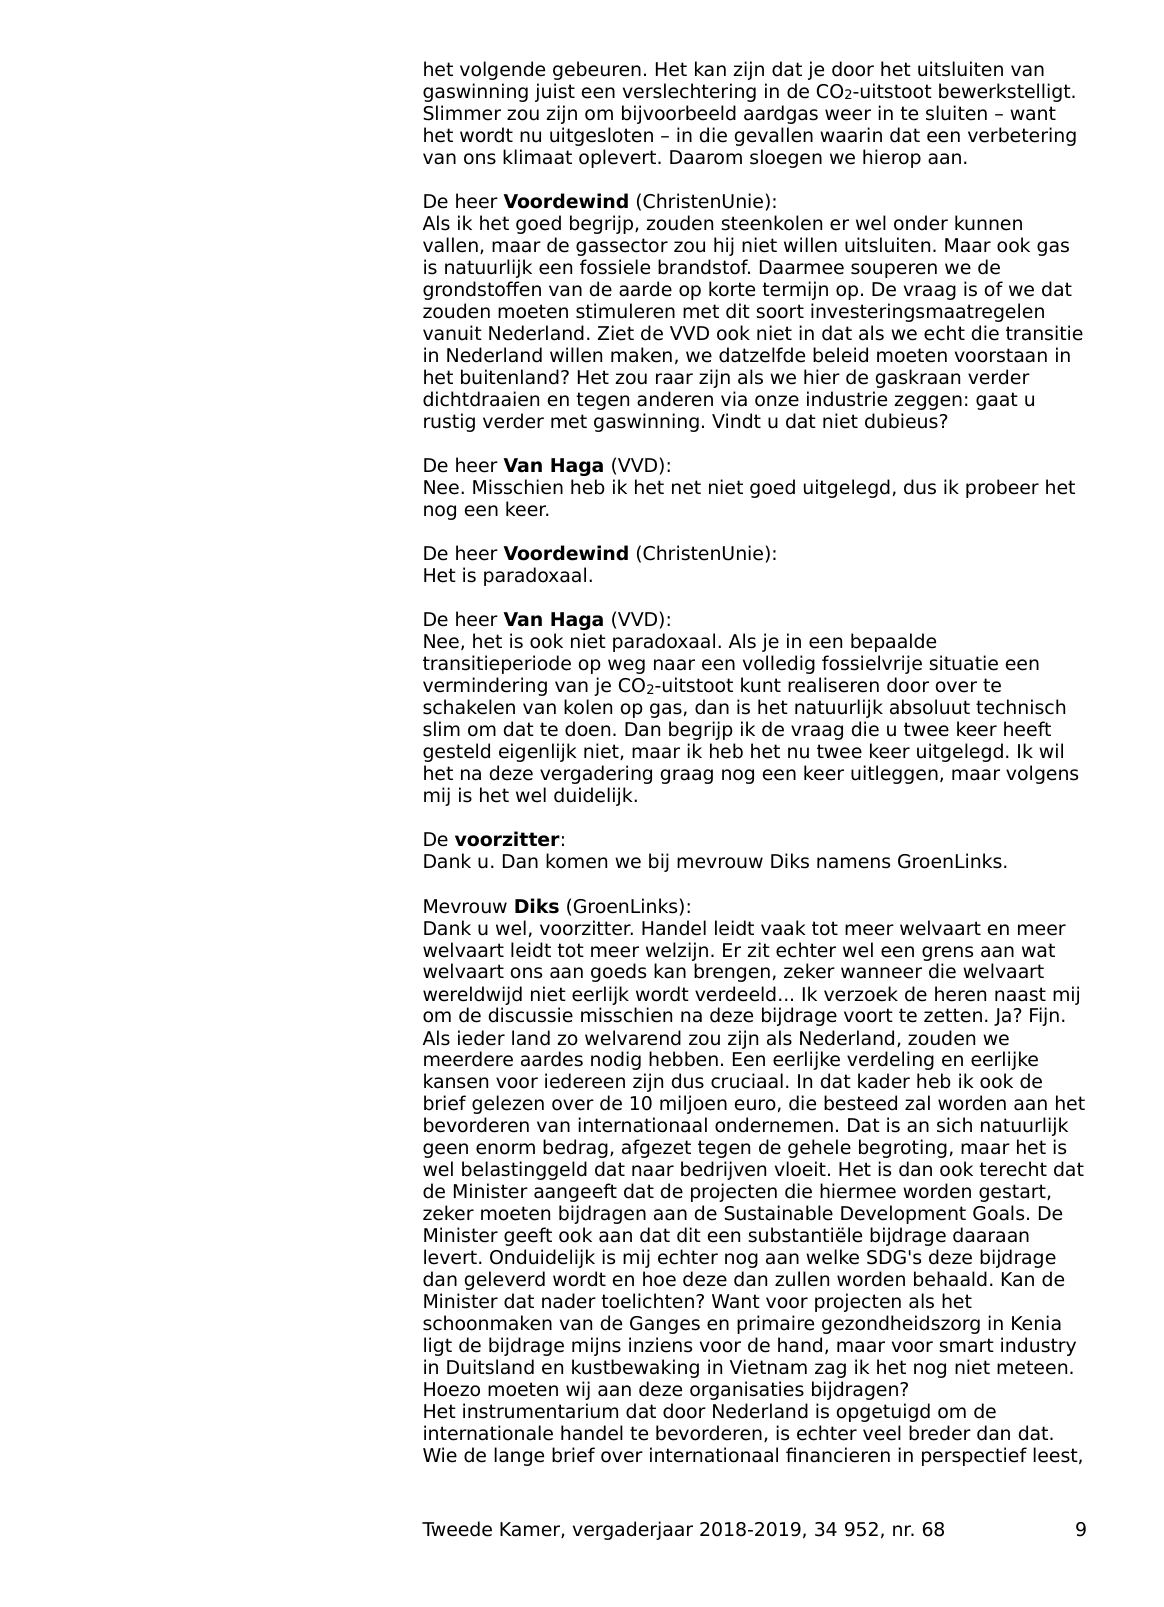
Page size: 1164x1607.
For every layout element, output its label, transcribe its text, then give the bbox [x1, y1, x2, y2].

text Als ieder land zo welvarend zou zijn als Nederland, zouden we meerdere aardes nodig hebben. Een eerlijke verdeling en eerlijke kansen voor iedereen zijn dus cruciaal. In dat kader heb ik ook de brief gelezen over de 10 miljoen euro, die besteed zal worden aan het bevorderen van internationaal ondernemen. Dat is an sich natuurlijk geen enorm bedrag, afgezet tegen de gehele begroting, maar het is wel belastinggeld dat naar bedrijven vloeit. Het is dan ook terecht dat de Minister aangeeft dat de projecten die hiermee worden gestart, zeker moeten bijdragen aan de Sustainable Development Goals. De Minister geeft ook aan dat dit een substantiële bijdrage daaraan levert. Onduidelijk is mij echter nog aan welke SDG's deze bijdrage dan geleverd wordt en hoe deze dan zullen worden behaald. Kan de Minister dat nader toelichten? Want voor projecten als het schoonmaken van de Ganges en primaire gezondheidszorg in Kenia ligt de bijdrage mijns inziens voor de hand, maar voor smart industry in Duitsland en kustbewaking in Vietnam zag ik het nog niet meteen. Hoezo moeten wij aan deze organisaties bijdragen? [422, 1027, 1087, 1401]
text Het is paradoxaal. [422, 565, 1087, 587]
text Het instrumentarium dat door Nederland is opgetuigd om de internationale handel te bevorderen, is echter veel breder dan dat. Wie de lange brief over internationaal financieren in perspectief leest, [422, 1401, 1087, 1467]
text Dank u. Dan komen we bij mevrouw Diks namens GroenLinks. [422, 851, 1087, 873]
text De heer Van Haga (VVD): [422, 609, 1087, 631]
text Nee. Misschien heb ik het net niet goed uitgelegd, dus ik probeer het nog een keer. [422, 477, 1087, 521]
text het volgende gebeuren. Het kan zijn dat je door het uitsluiten van gaswinning juist een verslechtering in de CO2-uitstoot bewerkstelligt. Slimmer zou zijn om bijvoorbeeld aardgas weer in te sluiten – want het wordt nu uitgesloten – in die gevallen waarin dat een verbetering van ons klimaat oplevert. Daarom sloegen we hierop aan. [422, 59, 1087, 169]
text De heer Van Haga (VVD): [422, 455, 1087, 477]
text De heer Voordewind (ChristenUnie): [422, 191, 1087, 213]
text Mevrouw Diks (GroenLinks): [422, 896, 1087, 917]
text De voorzitter: [422, 829, 1087, 851]
text Nee, het is ook niet paradoxaal. Als je in een bepaalde transitieperiode op weg naar een volledig fossielvrije situatie een vermindering van je CO2-uitstoot kunt realiseren door over te schakelen van kolen op gas, dan is het natuurlijk absoluut technisch slim om dat te doen. Dan begrijp ik de vraag die u twee keer heeft gesteld eigenlijk niet, maar ik heb het nu twee keer uitgelegd. Ik wil het na deze vergadering graag nog een keer uitleggen, maar volgens mij is het wel duidelijk. [422, 631, 1087, 807]
text De heer Voordewind (ChristenUnie): [422, 543, 1087, 565]
text Dank u wel, voorzitter. Handel leidt vaak tot meer welvaart en meer welvaart leidt tot meer welzijn. Er zit echter wel een grens aan wat welvaart ons aan goeds kan brengen, zeker wanneer die welvaart wereldwijd niet eerlijk wordt verdeeld... Ik verzoek de heren naast mij om de discussie misschien na deze bijdrage voort te zetten. Ja? Fijn. [422, 917, 1087, 1027]
text Als ik het goed begrijp, zouden steenkolen er wel onder kunnen vallen, maar de gassector zou hij niet willen uitsluiten. Maar ook gas is natuurlijk een fossiele brandstof. Daarmee souperen we de grondstoffen van de aarde op korte termijn op. De vraag is of we dat zouden moeten stimuleren met dit soort investeringsmaatregelen vanuit Nederland. Ziet de VVD ook niet in dat als we echt die transitie in Nederland willen maken, we datzelfde beleid moeten voorstaan in het buitenland? Het zou raar zijn als we hier de gaskraan verder dichtdraaien en tegen anderen via onze industrie zeggen: gaat u rustig verder met gaswinning. Vindt u dat niet dubieus? [422, 213, 1087, 433]
